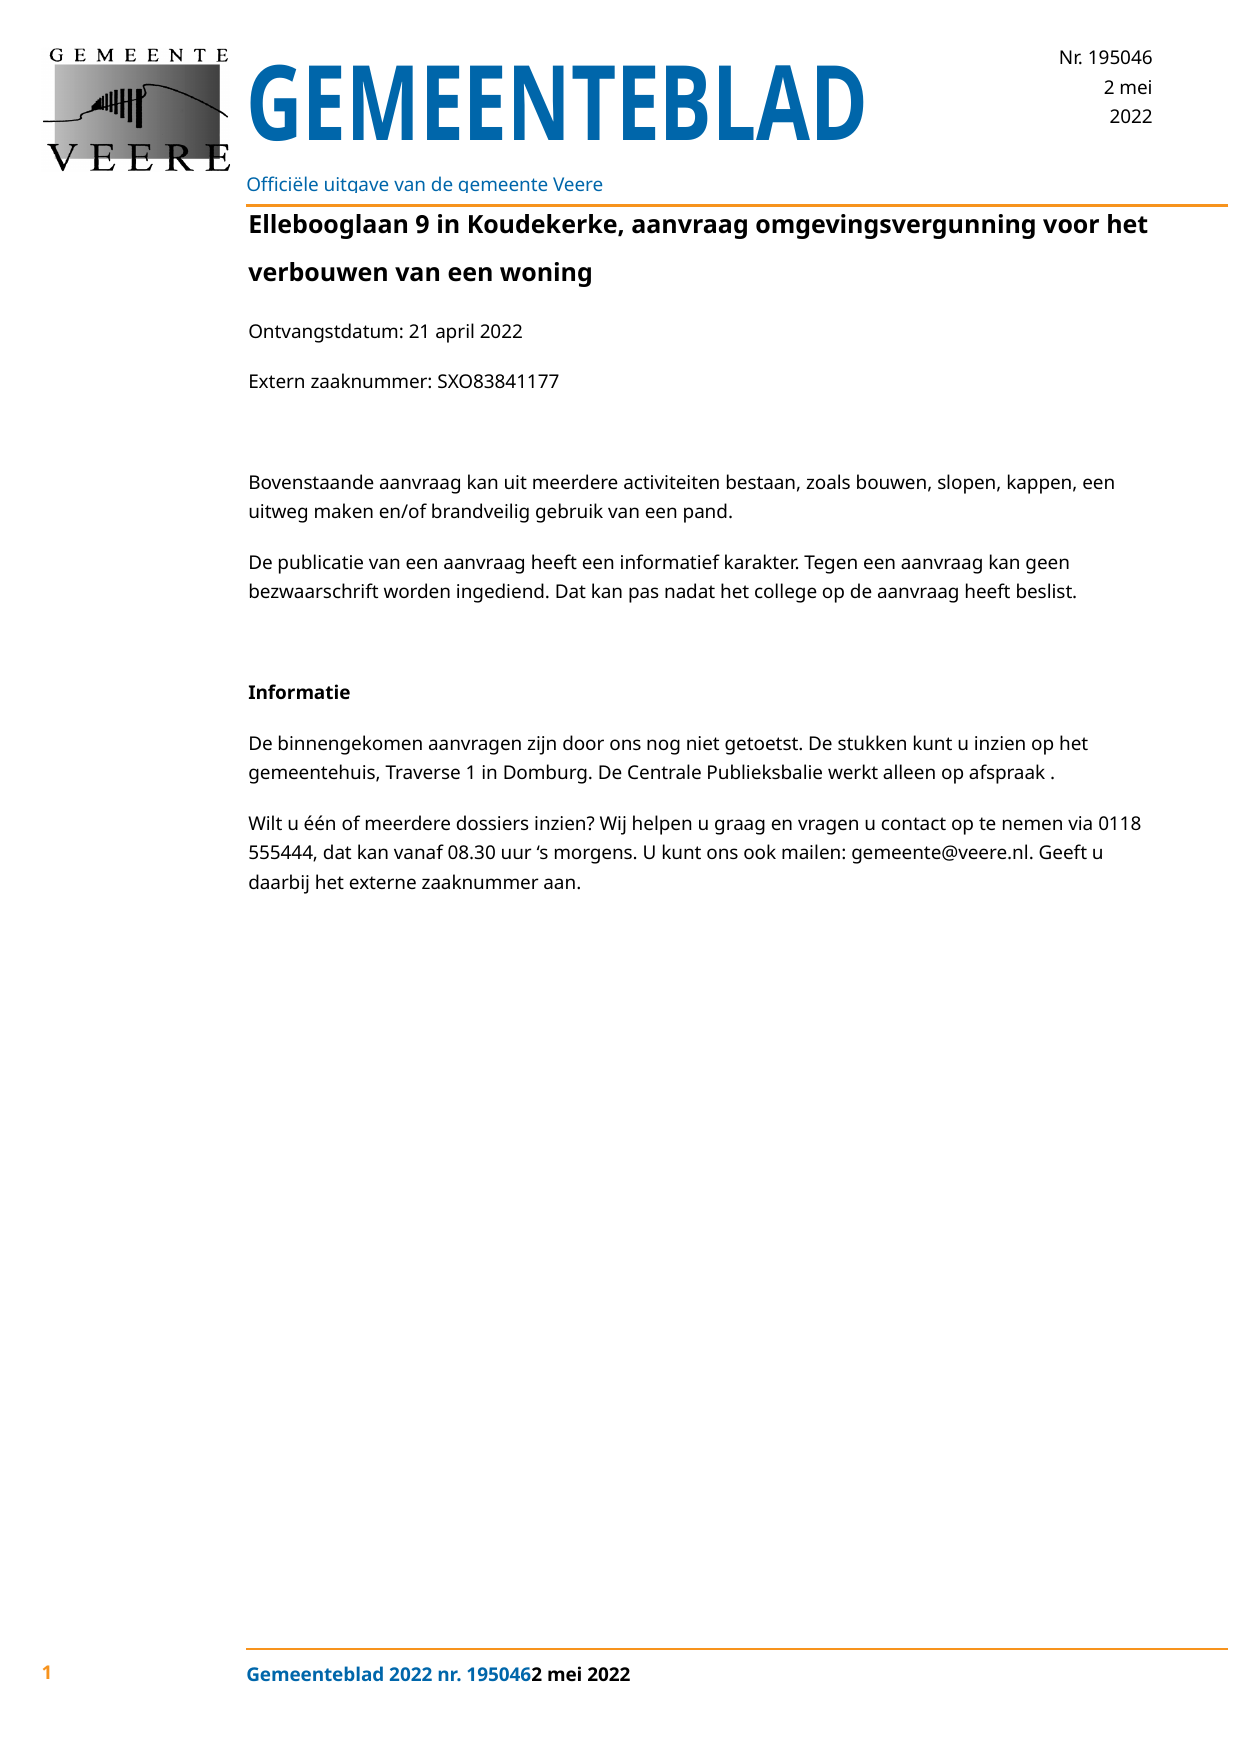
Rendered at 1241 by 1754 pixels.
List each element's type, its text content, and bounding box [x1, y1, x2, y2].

text De publicatie van een aanvraag heeft een informatief karakter. Tegen een aanvraag kan geen bezwaarschrift worden ingediend. Dat kan pas nadat het college op de aanvraag heeft beslist. [248, 549, 1152, 604]
text Bovenstaande aanvraag kan uit meerdere activiteiten bestaan, zoals bouwen, slopen, kappen, een uitweg maken en/of brandveilig gebruik van een pand. [248, 469, 1152, 524]
text Ellebooglaan 9 in Koudekerke, aanvraag omgevingsvergunning voor het verbouwen van een woning [248, 207, 1152, 288]
text De binnengekomen aanvragen zijn door ons nog niet getoetst. De stukken kunt u inzien op het gemeentehuis, Traverse 1 in Domburg. De Centrale Publieksbalie werkt alleen op afspraak . [248, 730, 1152, 785]
text Informatie [248, 679, 1152, 705]
text Wilt u één of meerdere dossiers inzien? Wij helpen u graag en vragen u contact op te nemen via 0118 555444, dat kan vanaf 08.30 uur ‘s morgens. U kunt ons ook mailen: gemeente@veere.nl. Geeft u daarbij het externe zaaknummer aan. [248, 810, 1152, 895]
text Ontvangstdatum: 21 april 2022 [248, 318, 1152, 344]
text Extern zaaknummer: SXO83841177 [248, 368, 1152, 394]
picture [41, 47, 231, 172]
